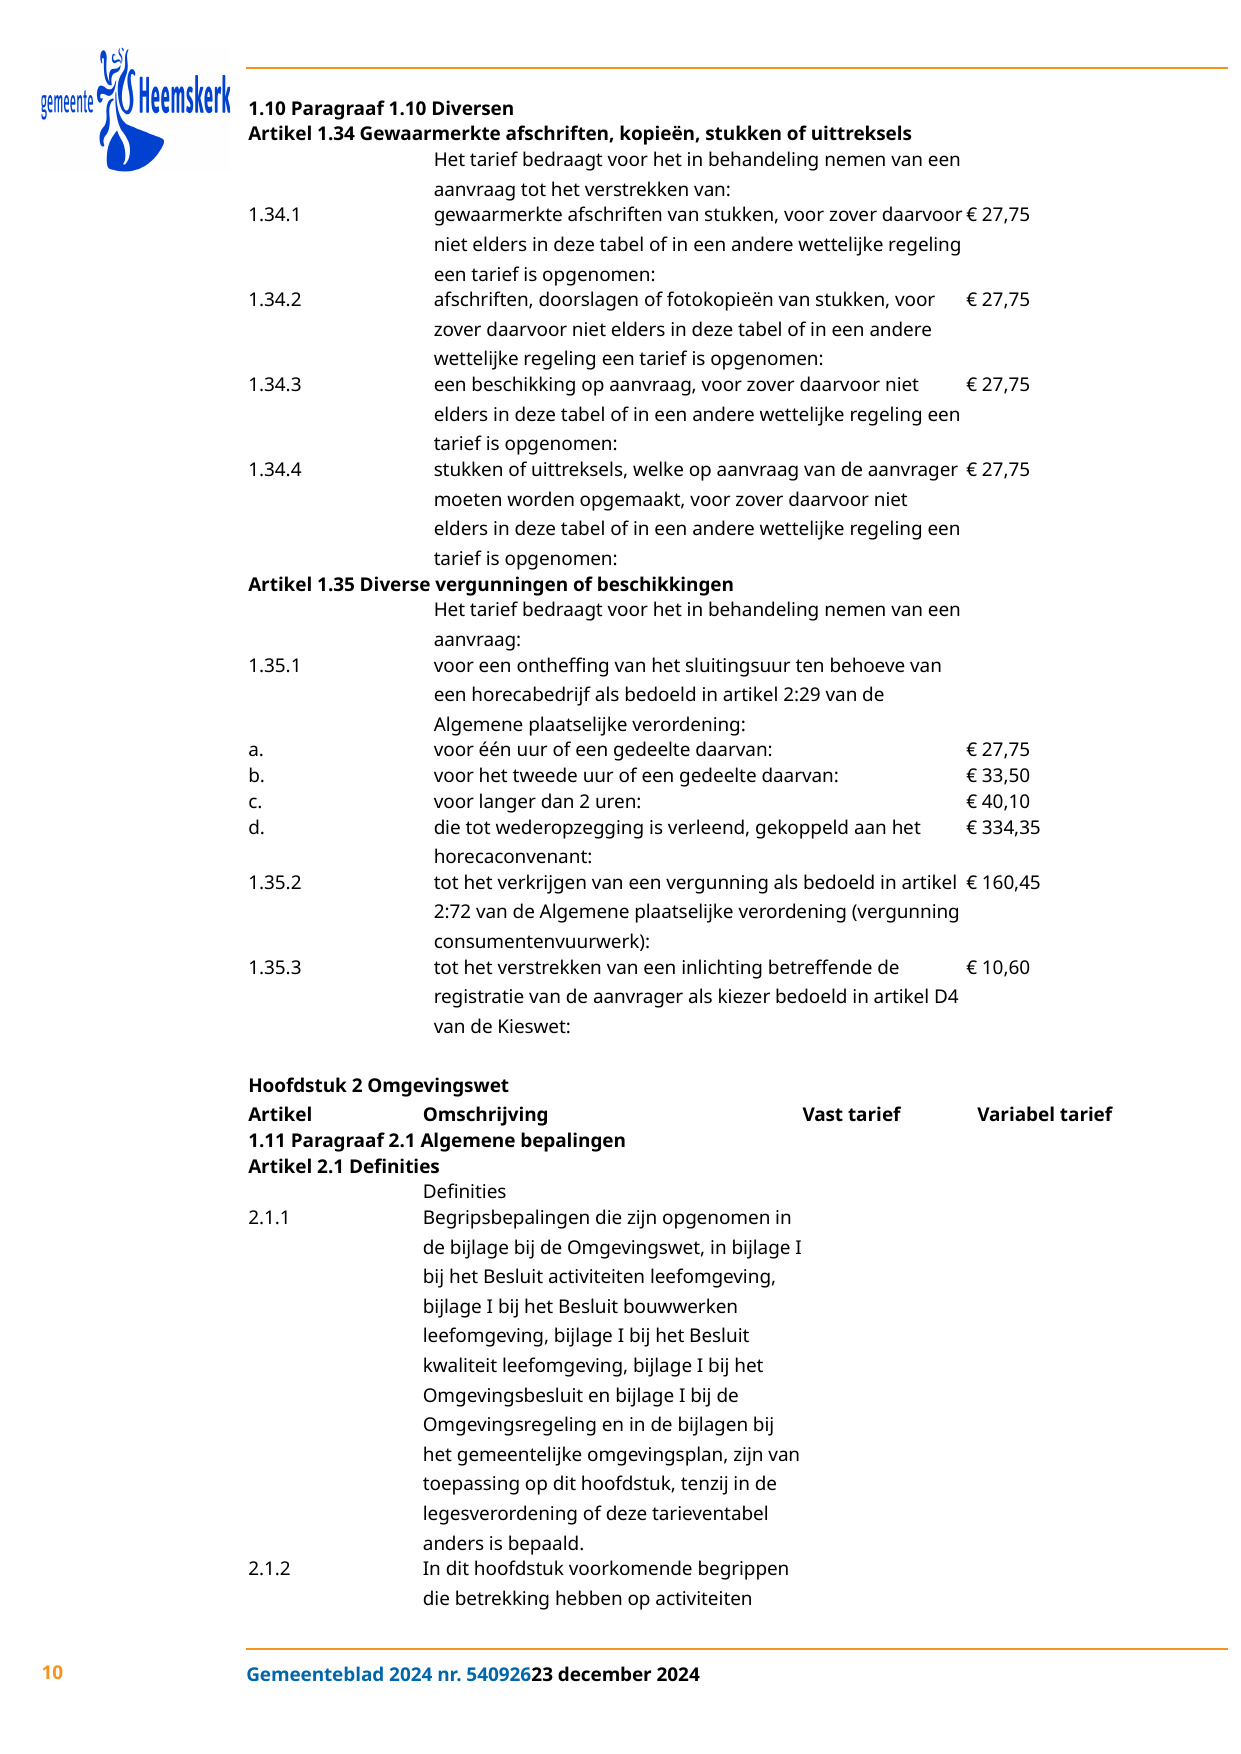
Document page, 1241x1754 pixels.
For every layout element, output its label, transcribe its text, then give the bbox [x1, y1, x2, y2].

table_cell [977, 1556, 1152, 1611]
table_cell 2.1.2 [248, 1556, 423, 1611]
table_cell 2.1.1 [248, 1204, 423, 1556]
table_cell die tot wederopzegging is verleend, gekoppeld aan het horecaconvenant: [434, 814, 966, 869]
table_cell [966, 146, 1152, 202]
table_header Variabel tarief [977, 1101, 1152, 1127]
table_cell Het tarief bedraagt voor het in behandeling nemen van een aanvraag: [434, 596, 966, 652]
text Hoofdstuk 2 Omgevingswet [248, 1072, 1152, 1097]
table_cell [966, 652, 1152, 737]
table_cell 1.35.1 [248, 652, 433, 737]
table_cell Artikel 1.34 Gewaarmerkte afschriften, kopieën, stukken of uittreksels [248, 121, 1152, 146]
table_cell gewaarmerkte afschriften van stukken, voor zover daarvoor niet elders in deze tabel of in een andere wettelijke regeling een tarief is opgenomen: [434, 202, 966, 286]
table_cell tot het verstrekken van een inlichting betreffende de registratie van de aanvrager als kiezer bedoeld in artikel D4 van de Kieswet: [434, 954, 966, 1039]
table_cell 1.10 Paragraaf 1.10 Diversen [248, 95, 1152, 121]
table_cell [977, 1204, 1152, 1556]
table_cell een beschikking op aanvraag, voor zover daarvoor niet elders in deze tabel of in een andere wettelijke regeling een tarief is opgenomen: [434, 371, 966, 456]
table_cell b. [248, 763, 433, 788]
table_cell tot het verkrijgen van een vergunning als bedoeld in artikel 2:72 van de Algemene plaatselijke verordening (vergunning consumentenvuurwerk): [434, 869, 966, 954]
table_cell [248, 596, 433, 652]
table_cell € 27,75 [966, 456, 1152, 571]
table_cell Begripsbepalingen die zijn opgenomen in de bijlage bij de Omgevingswet, in bijlage I bij het Besluit activiteiten leefomgeving, bijlage I bij het Besluit bouwwerken leefomgeving, bijlage I bij het Besluit kwaliteit leefomgeving, bijlage I bij het Omgevingsbesluit en bijlage I bij de Omgevingsregeling en in de bijlagen bij het gemeentelijke omgevingsplan, zijn van toepassing op dit hoofdstuk, tenzij in de legesverordening of deze tarieventabel anders is bepaald. [423, 1204, 802, 1556]
table_cell [802, 1204, 977, 1556]
table_cell 1.35.3 [248, 954, 433, 1039]
table_header Omschrijving [423, 1101, 802, 1127]
table_cell d. [248, 814, 433, 869]
table_cell 1.11 Paragraaf 2.1 Algemene bepalingen [248, 1127, 1152, 1153]
table_cell € 33,50 [966, 763, 1152, 788]
table_cell voor een ontheffing van het sluitingsuur ten behoeve van een horecabedrijf als bedoeld in artikel 2:29 van de Algemene plaatselijke verordening: [434, 652, 966, 737]
table_cell € 334,35 [966, 814, 1152, 869]
table_cell 1.34.1 [248, 202, 433, 286]
table_cell [966, 596, 1152, 652]
table_cell € 27,75 [966, 202, 1152, 286]
table_cell Artikel 1.35 Diverse vergunningen of beschikkingen [248, 571, 1152, 596]
table_cell € 10,60 [966, 954, 1152, 1039]
table_cell [802, 1179, 977, 1204]
table_cell voor één uur of een gedeelte daarvan: [434, 737, 966, 762]
table_cell Het tarief bedraagt voor het in behandeling nemen van een aanvraag tot het verstrekken van: [434, 146, 966, 202]
table_cell € 27,75 [966, 286, 1152, 371]
table_cell € 27,75 [966, 371, 1152, 456]
table_cell € 27,75 [966, 737, 1152, 762]
table_cell voor het tweede uur of een gedeelte daarvan: [434, 763, 966, 788]
table_cell 1.34.4 [248, 456, 433, 571]
table_cell € 160,45 [966, 869, 1152, 954]
table_cell [802, 1556, 977, 1611]
table_cell voor langer dan 2 uren: [434, 788, 966, 814]
table_cell afschriften, doorslagen of fotokopieën van stukken, voor zover daarvoor niet elders in deze tabel of in een andere wettelijke regeling een tarief is opgenomen: [434, 286, 966, 371]
picture [41, 47, 231, 172]
table_header Vast tarief [802, 1101, 977, 1127]
table_cell [248, 146, 433, 202]
table_cell € 40,10 [966, 788, 1152, 814]
table_cell stukken of uittreksels, welke op aanvraag van de aanvrager moeten worden opgemaakt, voor zover daarvoor niet elders in deze tabel of in een andere wettelijke regeling een tarief is opgenomen: [434, 456, 966, 571]
table_cell 1.35.2 [248, 869, 433, 954]
table_header Artikel [248, 1101, 423, 1127]
table_cell 1.34.2 [248, 286, 433, 371]
table_cell In dit hoofdstuk voorkomende begrippen die betrekking hebben op activiteiten [423, 1556, 802, 1611]
table_cell Artikel 2.1 Definities [248, 1153, 1152, 1179]
table_cell 1.34.3 [248, 371, 433, 456]
table_cell [248, 1179, 423, 1204]
table_cell c. [248, 788, 433, 814]
table_cell a. [248, 737, 433, 762]
table_cell Definities [423, 1179, 802, 1204]
table_cell [977, 1179, 1152, 1204]
